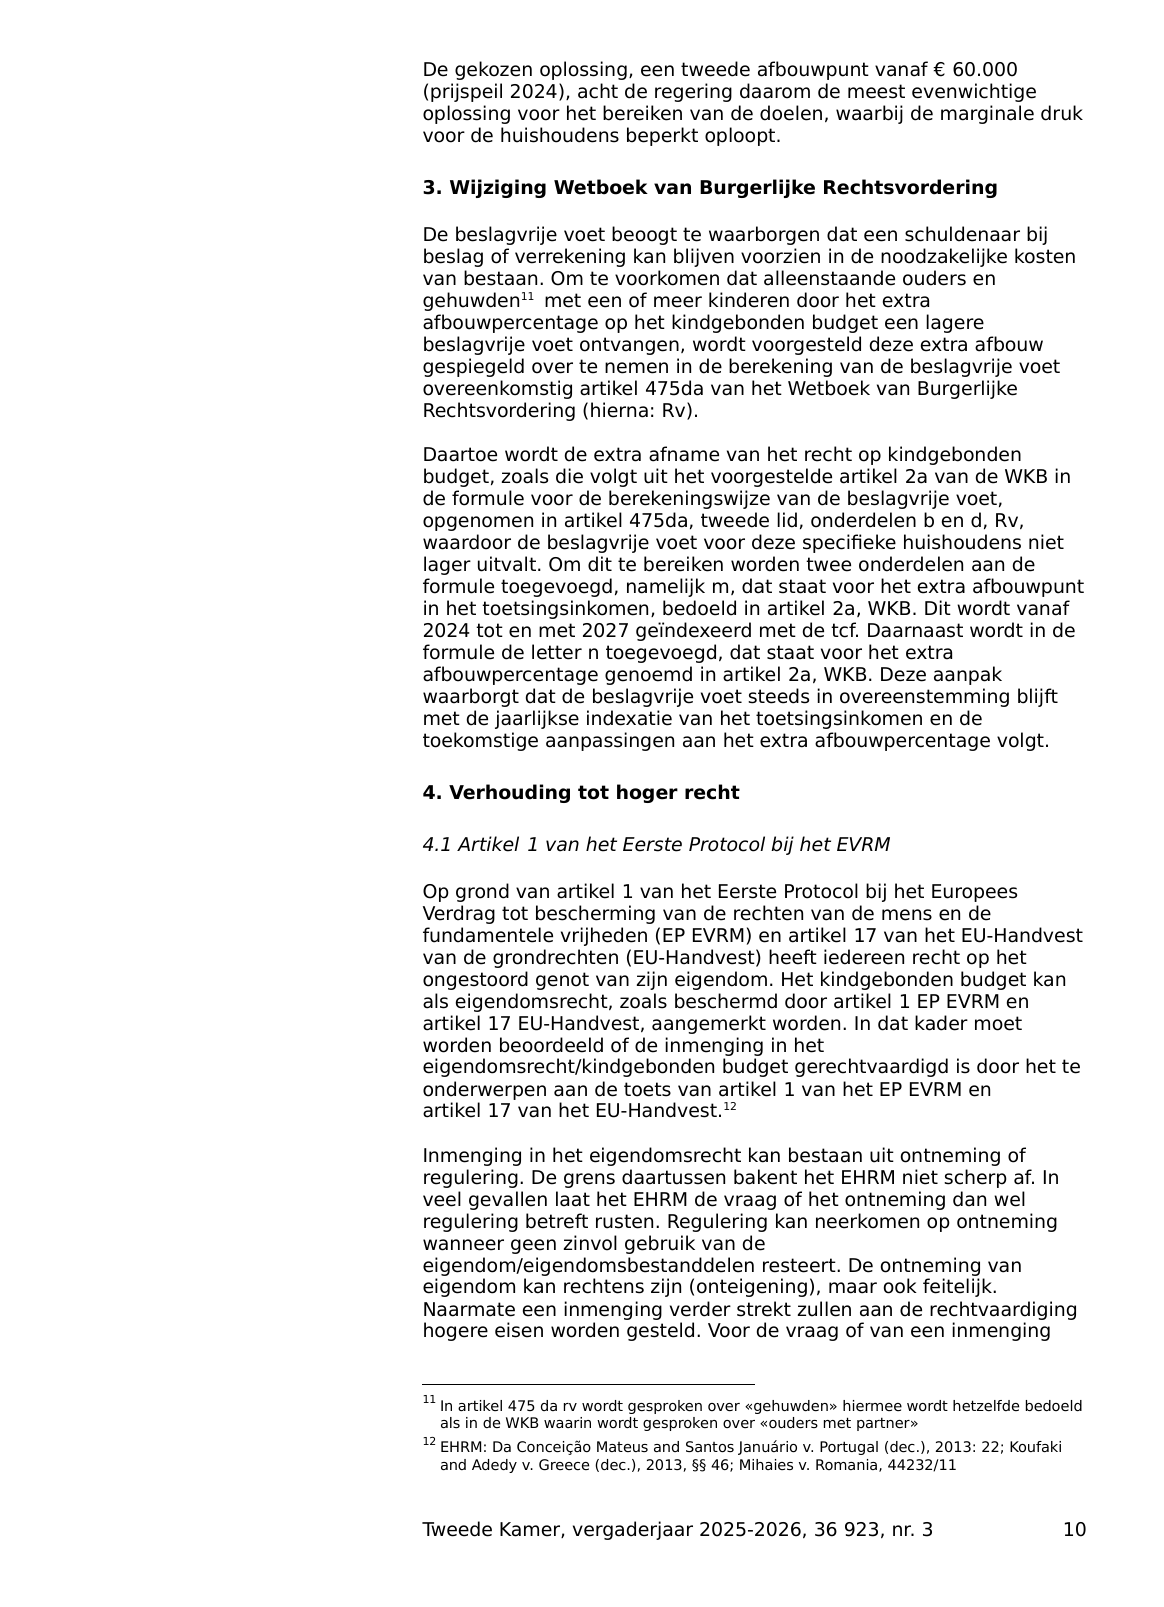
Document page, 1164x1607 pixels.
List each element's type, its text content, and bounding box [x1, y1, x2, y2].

subtitle 4. Verhouding tot hoger recht [422, 782, 1087, 804]
text Op grond van artikel 1 van het Eerste Protocol bij het Europees Verdrag tot bescherming van de rechten van de mens en de fundamentele vrijheden (EP EVRM) en artikel 17 van het EU-Handvest van de grondrechten (EU-Handvest) heeft iedereen recht op het ongestoord genot van zijn eigendom. Het kindgebonden budget kan als eigendomsrecht, zoals beschermd door artikel 1 EP EVRM en artikel 17 EU-Handvest, aangemerkt worden. In dat kader moet worden beoordeeld of de inmenging in het eigendomsrecht/kindgebonden budget gerechtvaardigd is door het te onderwerpen aan de toets van artikel 1 van het EP EVRM en artikel 17 van het EU-Handvest. [422, 881, 1087, 1122]
text De beslagvrije voet beoogt te waarborgen dat een schuldenaar bij beslag of verrekening kan blijven voorzien in de noodzakelijke kosten van bestaan. Om te voorkomen dat alleenstaande ouders en gehuwden met een of meer kinderen door het extra afbouwpercentage op het kindgebonden budget een lagere beslagvrije voet ontvangen, wordt voorgesteld deze extra afbouw gespiegeld over te nemen in de berekening van de beslagvrije voet overeenkomstig artikel 475da van het Wetboek van Burgerlijke Rechtsvordering (hierna: Rv). [422, 224, 1087, 422]
text In artikel 475 da rv wordt gesproken over «gehuwden» hiermee wordt hetzelfde bedoeld als in de WKB waarin wordt gesproken over «ouders met partner» [422, 1393, 1087, 1432]
text EHRM: Da Conceição Mateus and Santos Januário v. Portugal (dec.), 2013: 22; Koufaki and Adedy v. Greece (dec.), 2013, §§ 46; Mihaies v. Romania, 44232/11 [422, 1435, 1087, 1474]
text De gekozen oplossing, een tweede afbouwpunt vanaf € 60.000 (prijspeil 2024), acht de regering daarom de meest evenwichtige oplossing voor het bereiken van de doelen, waarbij de marginale druk voor de huishoudens beperkt oploopt. [422, 59, 1087, 147]
text Inmenging in het eigendomsrecht kan bestaan uit ontneming of regulering. De grens daartussen bakent het EHRM niet scherp af. In veel gevallen laat het EHRM de vraag of het ontneming dan wel regulering betreft rusten. Regulering kan neerkomen op ontneming wanneer geen zinvol gebruik van de eigendom/eigendomsbestanddelen resteert. De ontneming van eigendom kan rechtens zijn (onteigening), maar ook feitelijk. Naarmate een inmenging verder strekt zullen aan de rechtvaardiging hogere eisen worden gesteld. Voor de vraag of van een inmenging [422, 1144, 1087, 1342]
subtitle 4.1 Artikel 1 van het Eerste Protocol bij het EVRM [422, 834, 1087, 856]
text Daartoe wordt de extra afname van het recht op kindgebonden budget, zoals die volgt uit het voorgestelde artikel 2a van de WKB in de formule voor de berekeningswijze van de beslagvrije voet, opgenomen in artikel 475da, tweede lid, onderdelen b en d, Rv, waardoor de beslagvrije voet voor deze specifieke huishoudens niet lager uitvalt. Om dit te bereiken worden twee onderdelen aan de formule toegevoegd, namelijk m, dat staat voor het extra afbouwpunt in het toetsingsinkomen, bedoeld in artikel 2a, WKB. Dit wordt vanaf 2024 tot en met 2027 geïndexeerd met de tcf. Daarnaast wordt in de formule de letter n toegevoegd, dat staat voor het extra afbouwpercentage genoemd in artikel 2a, WKB. Deze aanpak waarborgt dat de beslagvrije voet steeds in overeenstemming blijft met de jaarlijkse indexatie van het toetsingsinkomen en de toekomstige aanpassingen aan het extra afbouwpercentage volgt. [422, 444, 1087, 752]
subtitle 3. Wijziging Wetboek van Burgerlijke Rechtsvordering [422, 177, 1087, 199]
